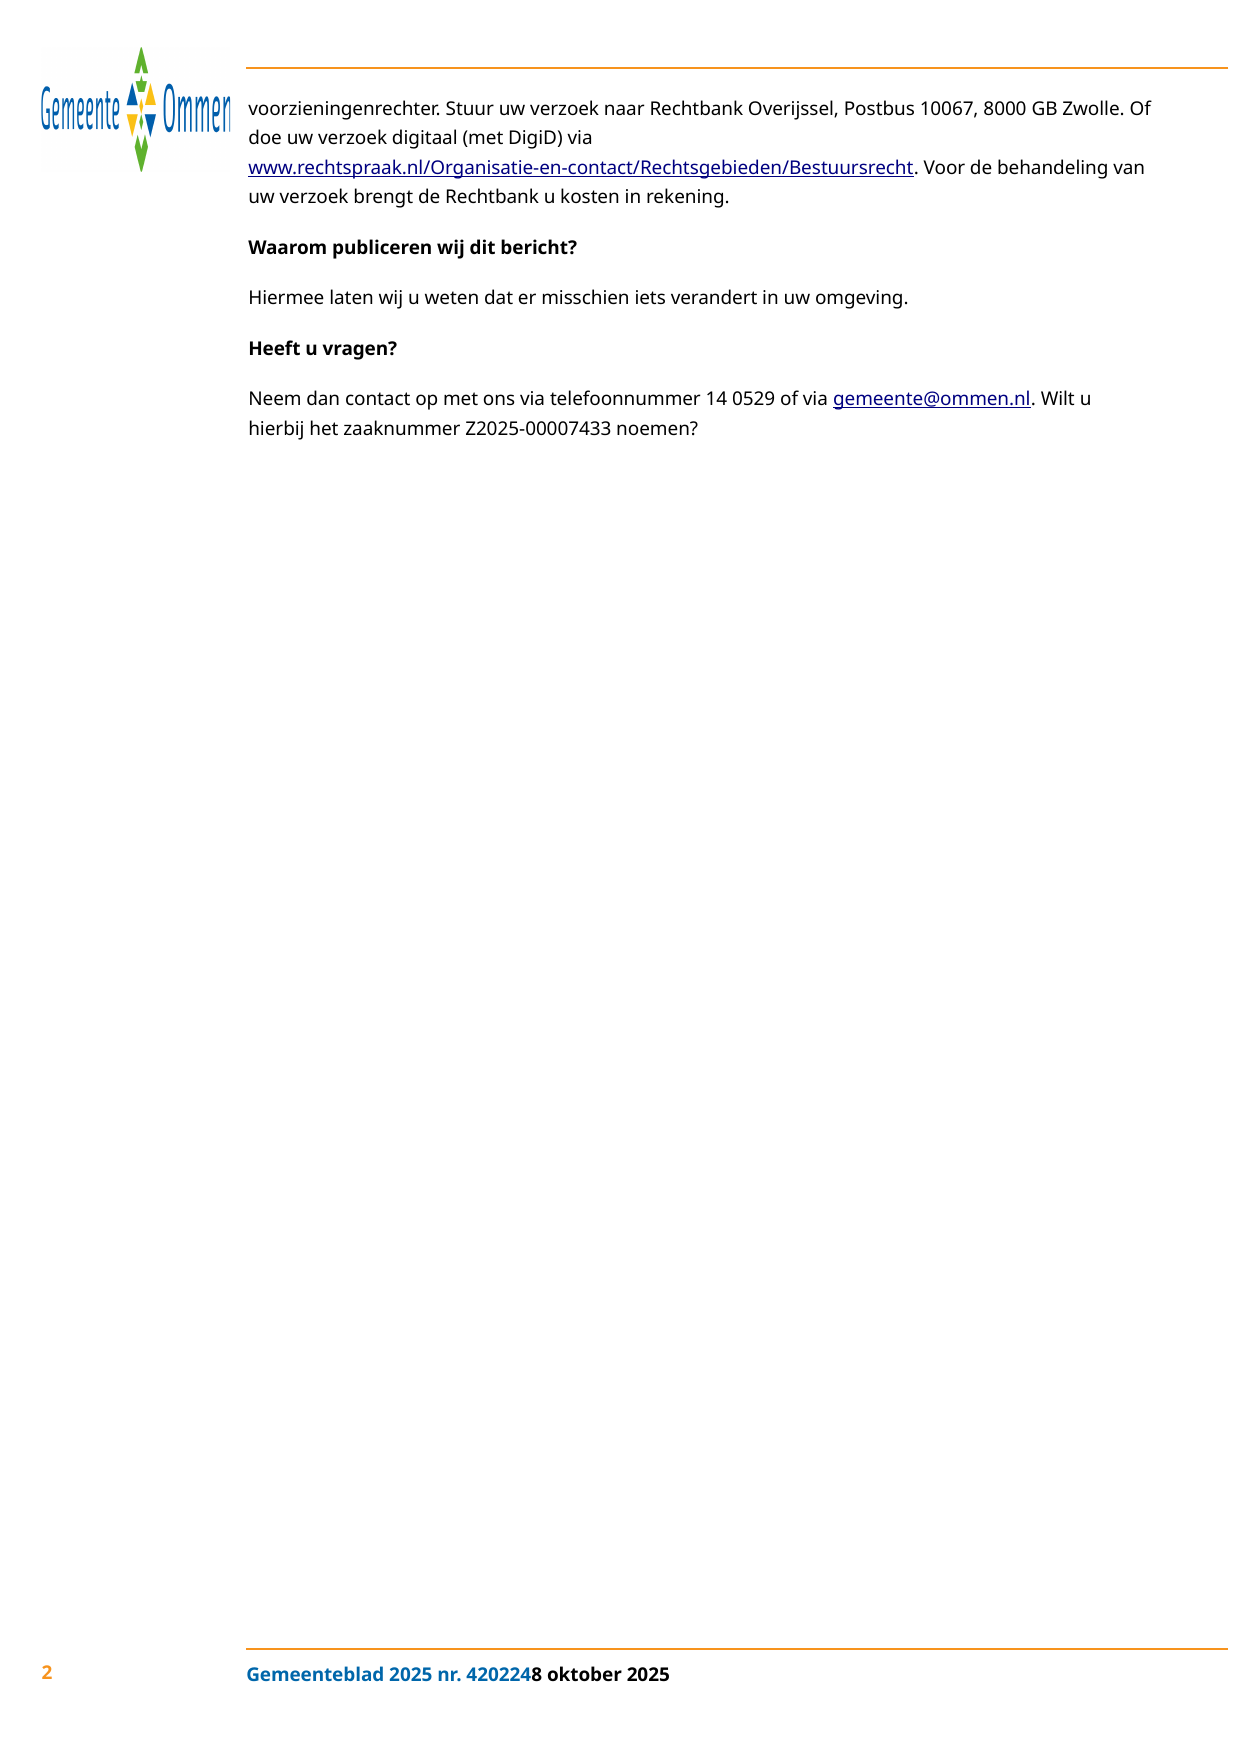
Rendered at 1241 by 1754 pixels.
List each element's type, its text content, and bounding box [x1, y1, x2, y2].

text voorzieningenrechter. Stuur uw verzoek naar Rechtbank Overijssel, Postbus 10067, 8000 GB Zwolle. Of doe uw verzoek digitaal (met DigiD) via www.rechtspraak.nl/Organisatie-en-contact/Rechtsgebieden/Bestuursrecht. Voor de behandeling van uw verzoek brengt de Rechtbank u kosten in rekening. [248, 95, 1152, 209]
text Heeft u vragen? [248, 335, 1152, 361]
text Neem dan contact op met ons via telefoonnummer 14 0529 of via gemeente@ommen.nl. Wilt u hierbij het zaaknummer Z2025-00007433 noemen? [248, 385, 1152, 441]
text Hiermee laten wij u weten dat er misschien iets verandert in uw omgeving. [248, 284, 1152, 310]
text Waarom publiceren wij dit bericht? [248, 234, 1152, 260]
picture [41, 47, 231, 172]
